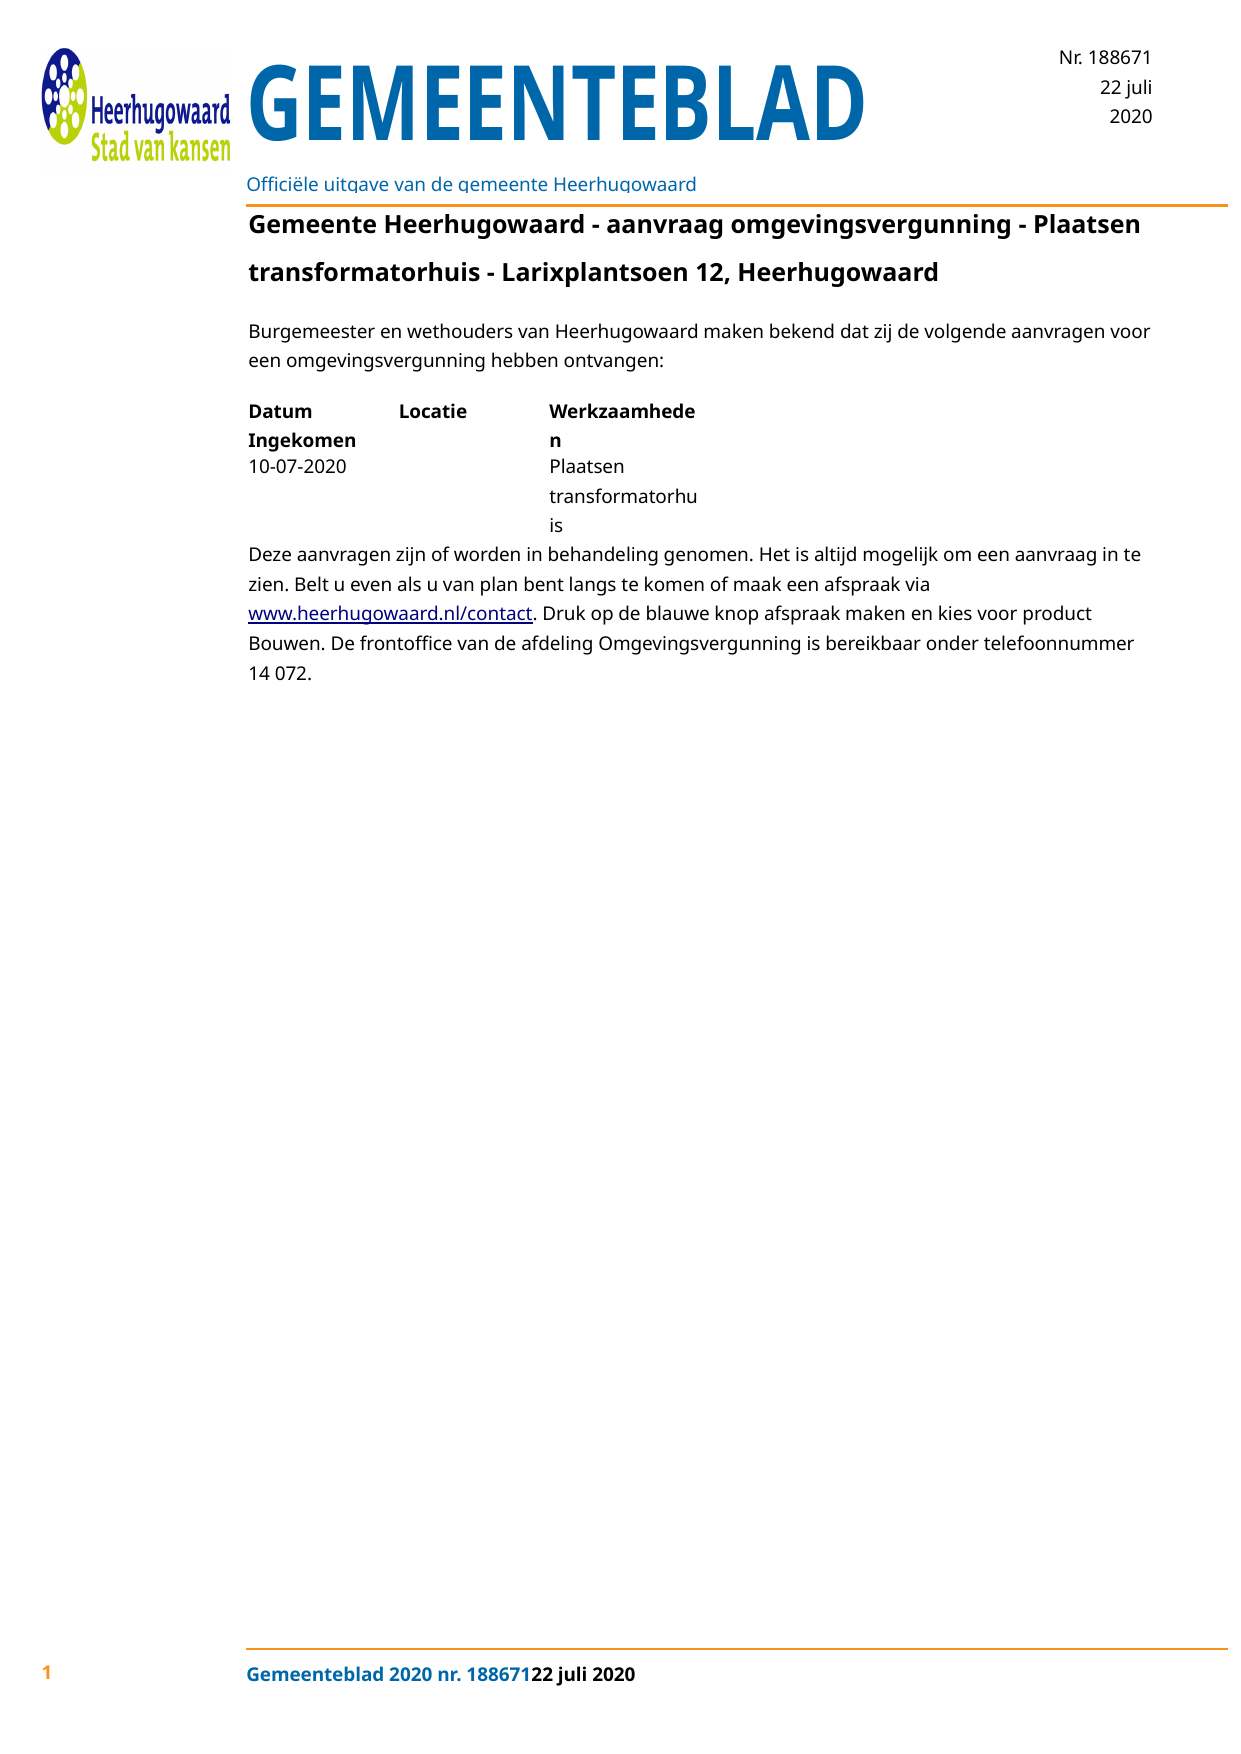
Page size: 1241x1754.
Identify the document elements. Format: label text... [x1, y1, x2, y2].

table_header Locatie [399, 398, 549, 453]
text Gemeente Heerhugowaard - aanvraag omgevingsvergunning - Plaatsen transformatorhuis - Larixplantsoen 12, Heerhugowaard [248, 207, 1152, 288]
text Deze aanvragen zijn of worden in behandeling genomen. Het is altijd mogelijk om een aanvraag in te zien. Belt u even als u van plan bent langs te komen of maak een afspraak via www.heerhugowaard.nl/contact. Druk op de blauwe knop afspraak maken en kies voor product Bouwen. De frontoffice van de afdeling Omgevingsvergunning is bereikbaar onder telefoonnummer 14 072. [248, 541, 1152, 686]
text Burgemeester en wethouders van Heerhugowaard maken bekend dat zij de volgende aanvragen voor een omgevingsvergunning hebben ontvangen: [248, 318, 1152, 373]
table_header Werkzaamheden [549, 398, 700, 453]
table_cell Plaatsen transformatorhuis [549, 453, 700, 538]
picture [41, 47, 231, 172]
table_cell [399, 453, 549, 538]
table_header Datum Ingekomen [248, 398, 398, 453]
table_cell 10-07-2020 [248, 453, 398, 538]
